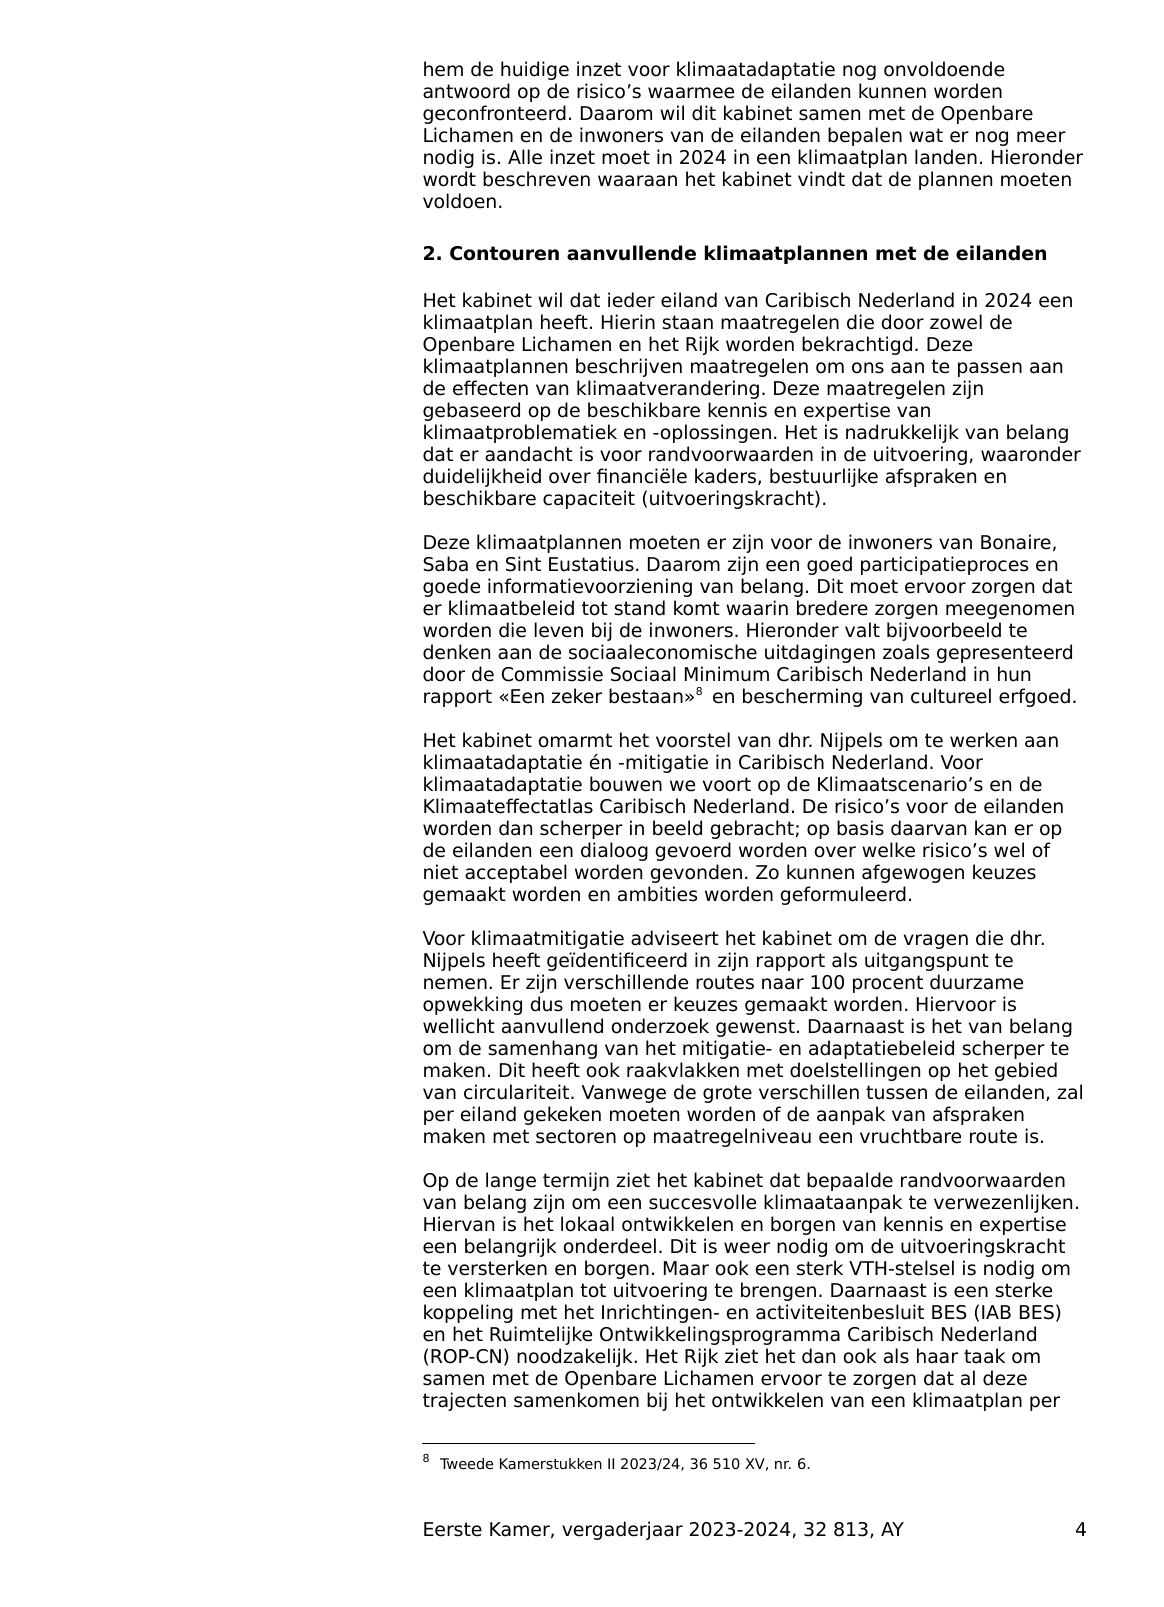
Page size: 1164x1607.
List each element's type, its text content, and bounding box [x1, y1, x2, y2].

text Het kabinet wil dat ieder eiland van Caribisch Nederland in 2024 een klimaatplan heeft. Hierin staan maatregelen die door zowel de Openbare Lichamen en het Rijk worden bekrachtigd. Deze klimaatplannen beschrijven maatregelen om ons aan te passen aan de effecten van klimaatverandering. Deze maatregelen zijn gebaseerd op de beschikbare kennis en expertise van klimaatproblematiek en -oplossingen. Het is nadrukkelijk van belang dat er aandacht is voor randvoorwaarden in de uitvoering, waaronder duidelijkheid over financiële kaders, bestuurlijke afspraken en beschikbare capaciteit (uitvoeringskracht). [422, 290, 1087, 510]
text Deze klimaatplannen moeten er zijn voor de inwoners van Bonaire, Saba en Sint Eustatius. Daarom zijn een goed participatieproces en goede informatievoorziening van belang. Dit moet ervoor zorgen dat er klimaatbeleid tot stand komt waarin bredere zorgen meegenomen worden die leven bij de inwoners. Hieronder valt bijvoorbeeld te denken aan de sociaaleconomische uitdagingen zoals gepresenteerd door de Commissie Sociaal Minimum Caribisch Nederland in hun rapport «Een zeker bestaan» en bescherming van cultureel erfgoed. [422, 532, 1087, 708]
subtitle 2. Contouren aanvullende klimaatplannen met de eilanden [422, 243, 1087, 265]
text Het kabinet omarmt het voorstel van dhr. Nijpels om te werken aan klimaatadaptatie én -mitigatie in Caribisch Nederland. Voor klimaatadaptatie bouwen we voort op de Klimaatscenario’s en de Klimaateffectatlas Caribisch Nederland. De risico’s voor de eilanden worden dan scherper in beeld gebracht; op basis daarvan kan er op de eilanden een dialoog gevoerd worden over welke risico’s wel of niet acceptabel worden gevonden. Zo kunnen afgewogen keuzes gemaakt worden en ambities worden geformuleerd. [422, 730, 1087, 906]
text Voor klimaatmitigatie adviseert het kabinet om de vragen die dhr. Nijpels heeft geïdentificeerd in zijn rapport als uitgangspunt te nemen. Er zijn verschillende routes naar 100 procent duurzame opwekking dus moeten er keuzes gemaakt worden. Hiervoor is wellicht aanvullend onderzoek gewenst. Daarnaast is het van belang om de samenhang van het mitigatie- en adaptatiebeleid scherper te maken. Dit heeft ook raakvlakken met doelstellingen op het gebied van circulariteit. Vanwege de grote verschillen tussen de eilanden, zal per eiland gekeken moeten worden of de aanpak van afspraken maken met sectoren op maatregelniveau een vruchtbare route is. [422, 928, 1087, 1148]
text hem de huidige inzet voor klimaatadaptatie nog onvoldoende antwoord op de risico’s waarmee de eilanden kunnen worden geconfronteerd. Daarom wil dit kabinet samen met de Openbare Lichamen en de inwoners van de eilanden bepalen wat er nog meer nodig is. Alle inzet moet in 2024 in een klimaatplan landen. Hieronder wordt beschreven waaraan het kabinet vindt dat de plannen moeten voldoen. [422, 59, 1087, 213]
text Tweede Kamerstukken II 2023/24, 36 510 XV, nr. 6. [422, 1452, 1087, 1474]
text Op de lange termijn ziet het kabinet dat bepaalde randvoorwaarden van belang zijn om een succesvolle klimaataanpak te verwezenlijken. Hiervan is het lokaal ontwikkelen en borgen van kennis en expertise een belangrijk onderdeel. Dit is weer nodig om de uitvoeringskracht te versterken en borgen. Maar ook een sterk VTH-stelsel is nodig om een klimaatplan tot uitvoering te brengen. Daarnaast is een sterke koppeling met het Inrichtingen- en activiteitenbesluit BES (IAB BES) en het Ruimtelijke Ontwikkelingsprogramma Caribisch Nederland (ROP-CN) noodzakelijk. Het Rijk ziet het dan ook als haar taak om samen met de Openbare Lichamen ervoor te zorgen dat al deze trajecten samenkomen bij het ontwikkelen van een klimaatplan per [422, 1170, 1087, 1412]
